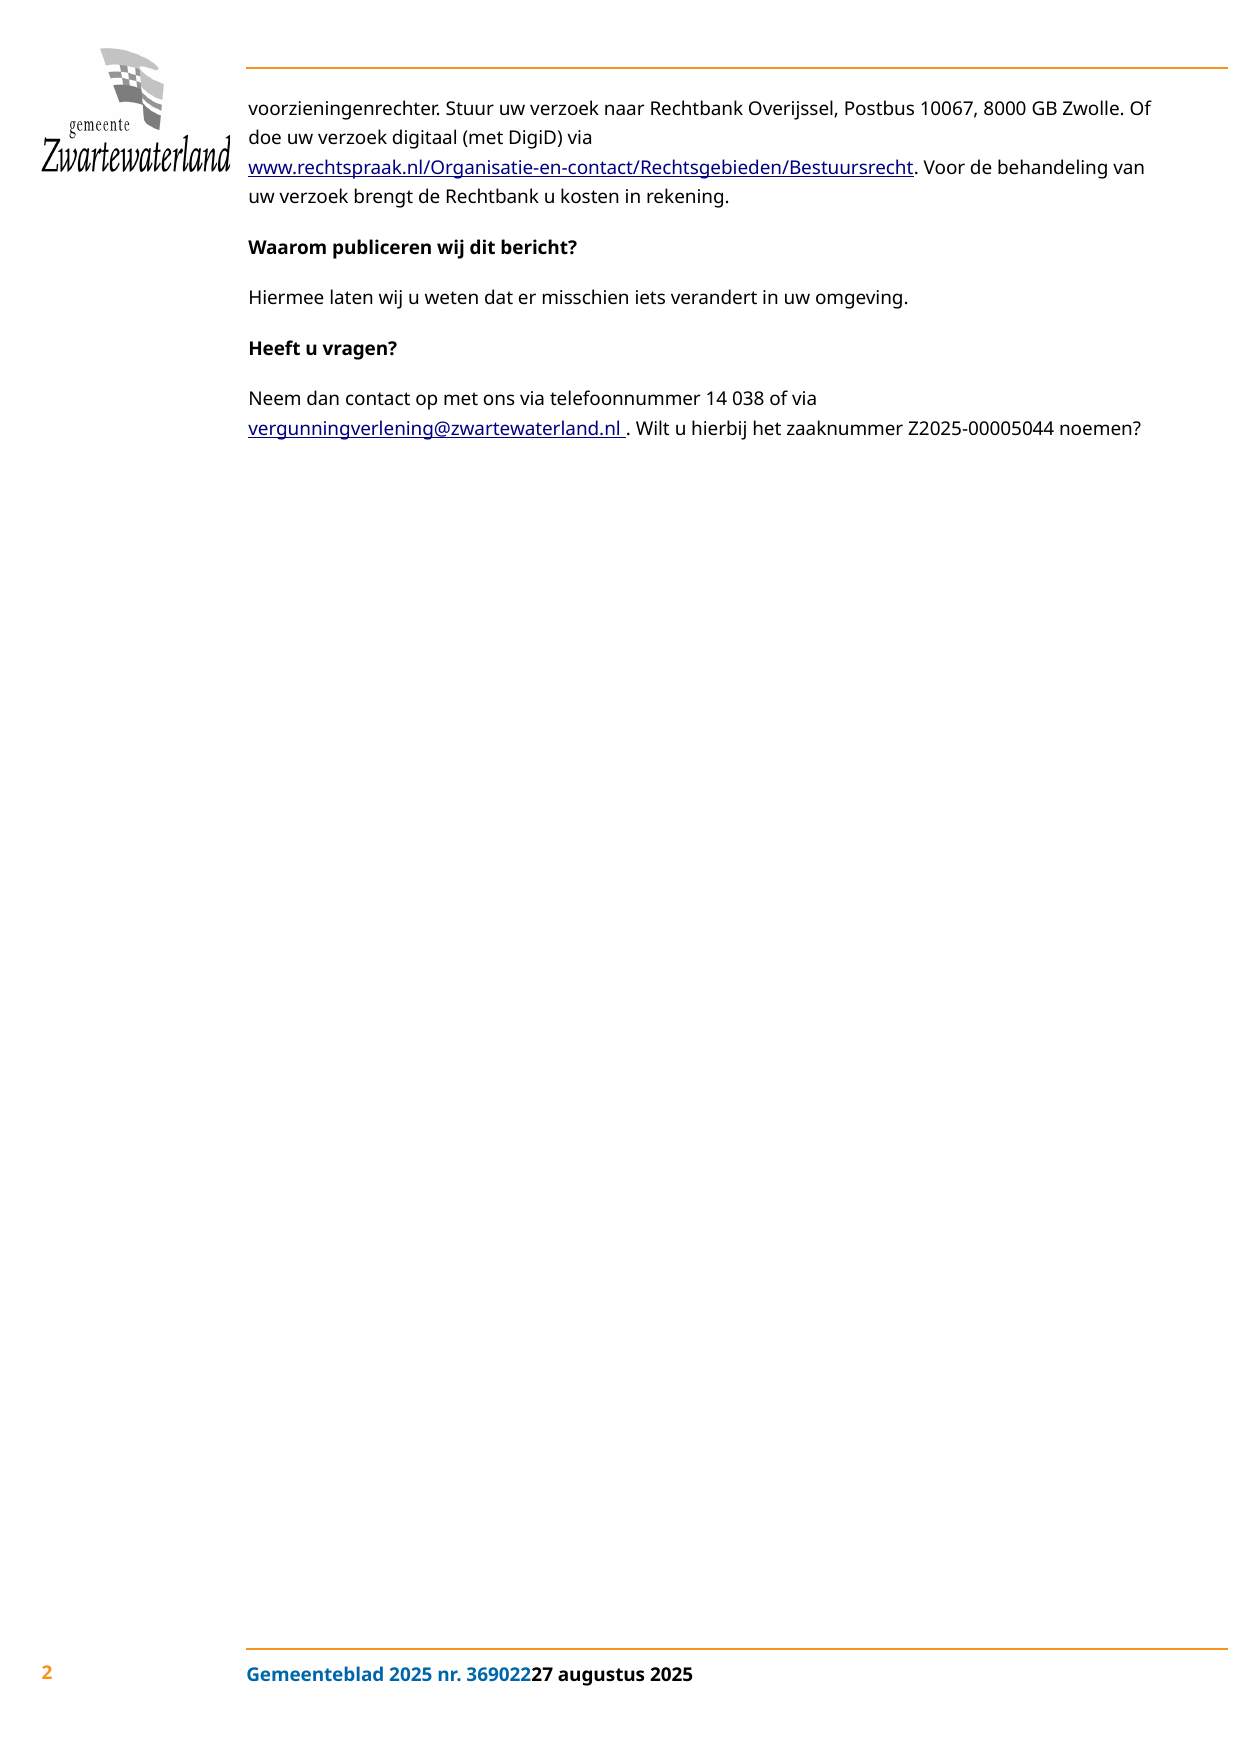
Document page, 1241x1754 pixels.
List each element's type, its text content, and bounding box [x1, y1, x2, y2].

picture [41, 47, 231, 172]
text Waarom publiceren wij dit bericht? [248, 234, 1152, 260]
text voorzieningenrechter. Stuur uw verzoek naar Rechtbank Overijssel, Postbus 10067, 8000 GB Zwolle. Of doe uw verzoek digitaal (met DigiD) via www.rechtspraak.nl/Organisatie-en-contact/Rechtsgebieden/Bestuursrecht. Voor de behandeling van uw verzoek brengt de Rechtbank u kosten in rekening. [248, 95, 1152, 209]
text Heeft u vragen? [248, 335, 1152, 361]
text Neem dan contact op met ons via telefoonnummer 14 038 of via vergunningverlening@zwartewaterland.nl . Wilt u hierbij het zaaknummer Z2025-00005044 noemen? [248, 385, 1152, 441]
text Hiermee laten wij u weten dat er misschien iets verandert in uw omgeving. [248, 284, 1152, 310]
